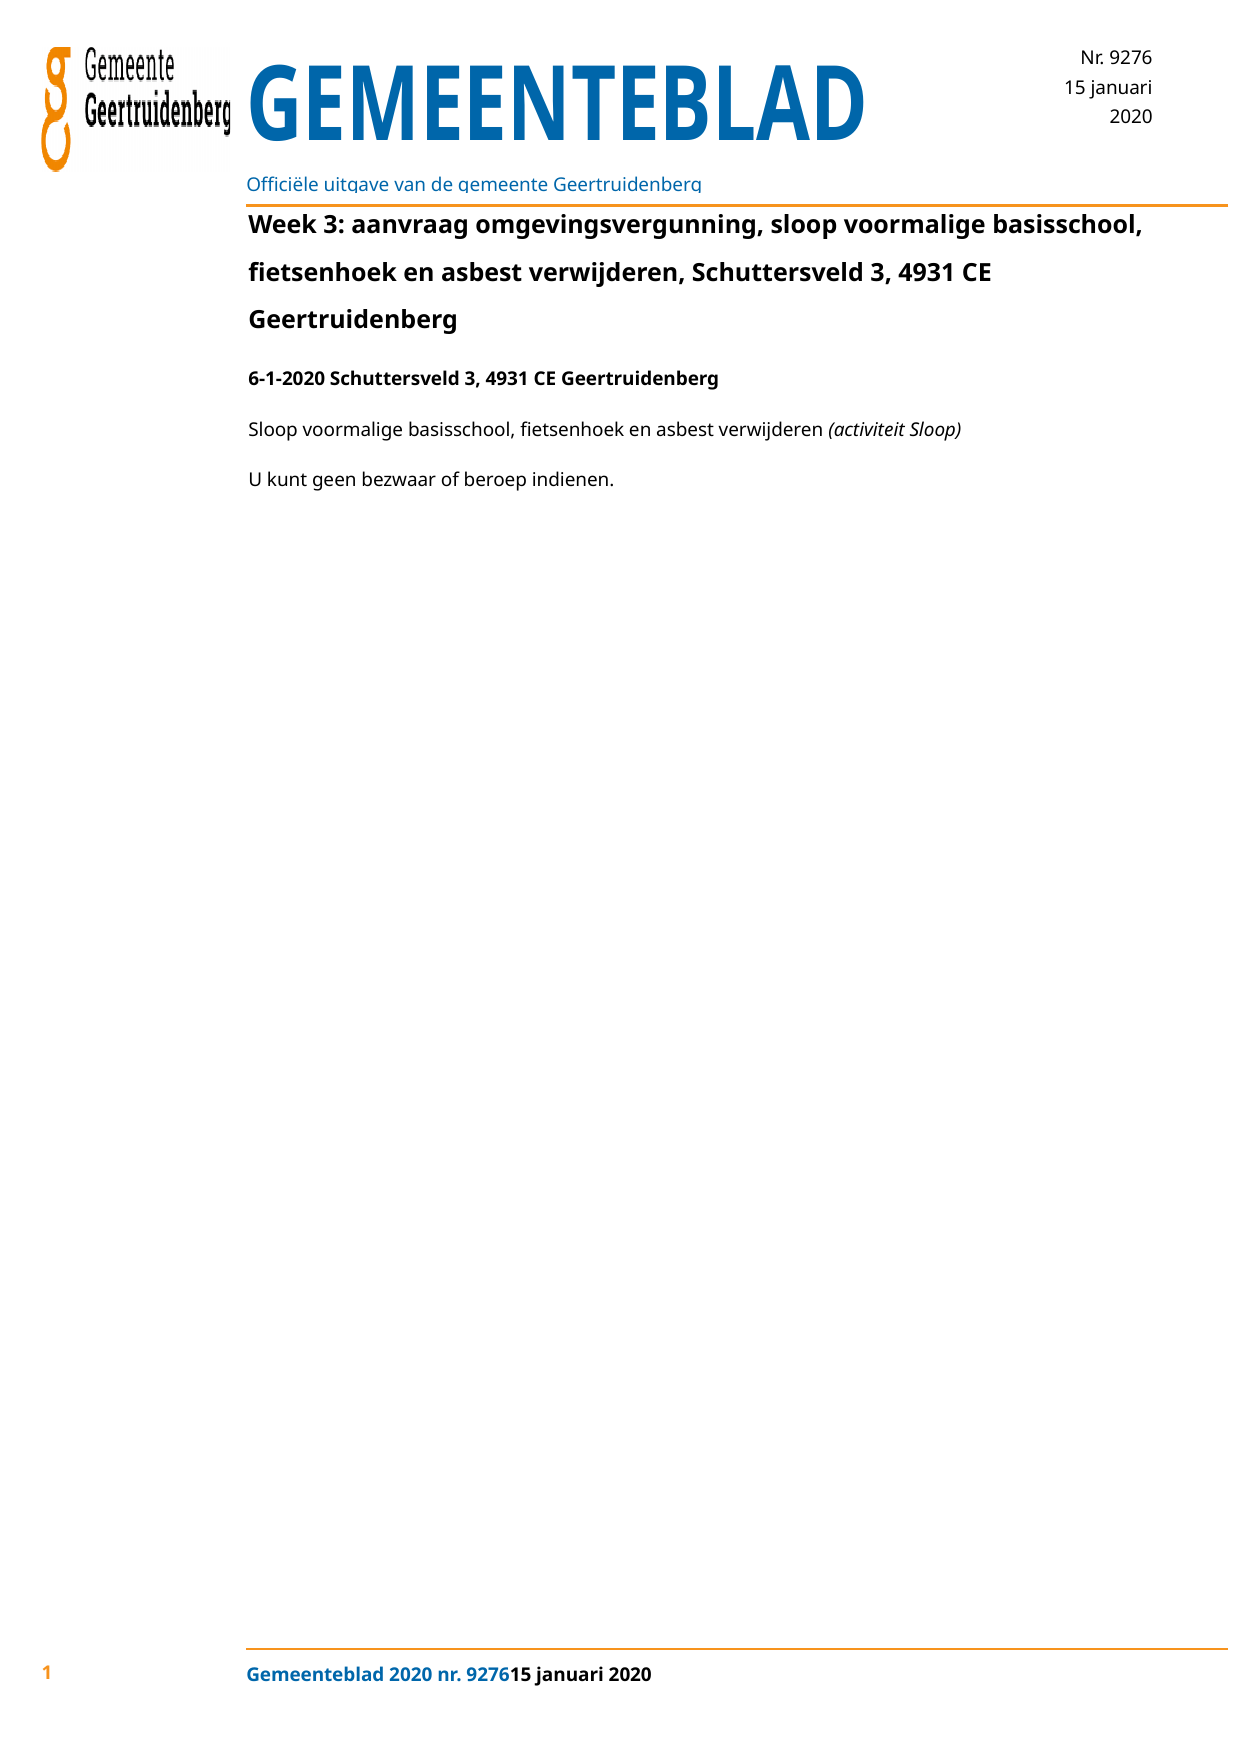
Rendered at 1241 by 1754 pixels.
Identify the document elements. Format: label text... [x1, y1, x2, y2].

text U kunt geen bezwaar of beroep indienen. [248, 466, 1152, 492]
picture [41, 47, 231, 172]
text Sloop voormalige basisschool, fietsenhoek en asbest verwijderen (activiteit Sloop) [248, 416, 1152, 442]
text 6-1-2020 Schuttersveld 3, 4931 CE Geertruidenberg [248, 366, 1152, 391]
text Week 3: aanvraag omgevingsvergunning, sloop voormalige basisschool, fietsenhoek en asbest verwijderen, Schuttersveld 3, 4931 CE Geertruidenberg [248, 207, 1152, 336]
